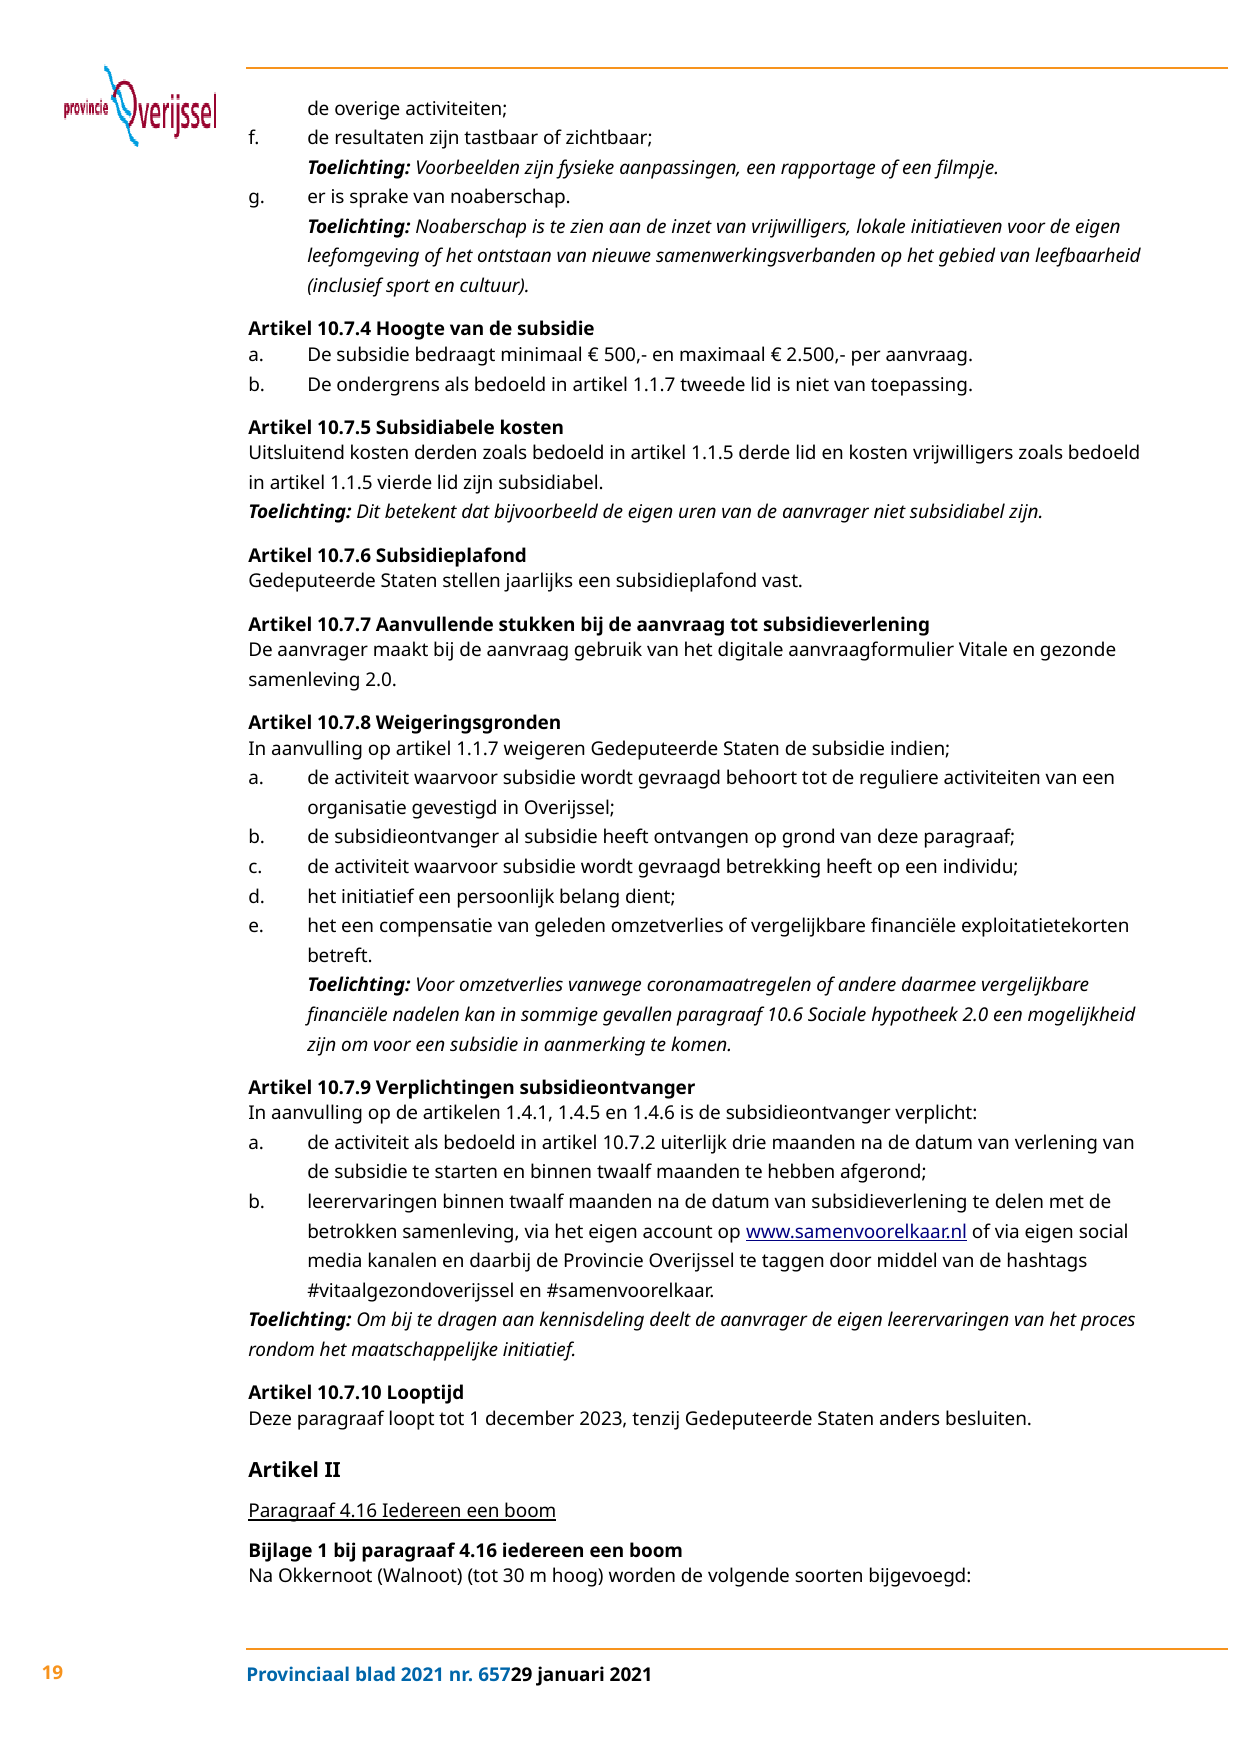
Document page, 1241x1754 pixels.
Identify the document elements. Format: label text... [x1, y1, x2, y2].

text De aanvrager maakt bij de aanvraag gebruik van het digitale aanvraagformulier Vitale en gezonde samenleving 2.0. [248, 636, 1152, 692]
text Toelichting: Dit betekent dat bijvoorbeeld de eigen uren van de aanvrager niet subsidiabel zijn. [248, 499, 1152, 524]
text Deze paragraaf loopt tot 1 december 2023, tenzij Gedeputeerde Staten anders besluiten. [248, 1405, 1152, 1431]
list de overige activiteiten; [248, 95, 1152, 121]
text Uitsluitend kosten derden zoals bedoeld in artikel 1.1.5 derde lid en kosten vrijwilligers zoals bedoeld in artikel 1.1.5 vierde lid zijn subsidiabel. [248, 439, 1152, 495]
list het initiatief een persoonlijk belang dient; [248, 883, 1152, 908]
text Toelichting: Om bij te dragen aan kennisdeling deelt de aanvrager de eigen leerervaringen van het proces rondom het maatschappelijke initiatief. [248, 1307, 1152, 1362]
text Bijlage 1 bij paragraaf 4.16 iedereen een boom [248, 1537, 1152, 1562]
text Artikel 10.7.7 Aanvullende stukken bij de aanvraag tot subsidieverlening [248, 611, 1152, 636]
text Artikel 10.7.4 Hoogte van de subsidie [248, 315, 1152, 341]
text Artikel 10.7.8 Weigeringsgronden [248, 709, 1152, 735]
list Toelichting: Voor omzetverlies vanwege coronamaatregelen of andere daarmee vergelijkbare financiële nadelen kan in sommige gevallen paragraaf 10.6 Sociale hypotheek 2.0 een mogelijkheid zijn om voor een subsidie in aanmerking te komen. [248, 972, 1152, 1056]
picture [41, 47, 231, 172]
text Artikel 10.7.10 Looptijd [248, 1379, 1152, 1405]
list leerervaringen binnen twaalf maanden na de datum van subsidieverlening te delen met de betrokken samenleving, via het eigen account op www.samenvoorelkaar.nl of via eigen social media kanalen en daarbij de Provincie Overijssel te taggen door middel van de hashtags #vitaalgezondoverijssel en #samenvoorelkaar. [248, 1188, 1152, 1303]
text In aanvulling op de artikelen 1.4.1, 1.4.5 en 1.4.6 is de subsidieontvanger verplicht: [248, 1099, 1152, 1125]
list het een compensatie van geleden omzetverlies of vergelijkbare financiële exploitatietekorten betreft. [248, 912, 1152, 968]
text Na Okkernoot (Walnoot) (tot 30 m hoog) worden de volgende soorten bijgevoegd: [248, 1562, 1152, 1588]
text Gedeputeerde Staten stellen jaarlijks een subsidieplafond vast. [248, 568, 1152, 593]
text Artikel 10.7.6 Subsidieplafond [248, 542, 1152, 568]
text Artikel 10.7.5 Subsidiabele kosten [248, 414, 1152, 439]
text Paragraaf 4.16 Iedereen een boom [248, 1497, 1152, 1523]
list Toelichting: Noaberschap is te zien aan de inzet van vrijwilligers, lokale initiatieven voor de eigen leefomgeving of het ontstaan van nieuwe samenwerkingsverbanden op het gebied van leefbaarheid (inclusief sport en cultuur). [248, 213, 1152, 298]
list de activiteit als bedoeld in artikel 10.7.2 uiterlijk drie maanden na de datum van verlening van de subsidie te starten en binnen twaalf maanden te hebben afgerond; [248, 1129, 1152, 1184]
list De ondergrens als bedoeld in artikel 1.1.7 tweede lid is niet van toepassing. [248, 371, 1152, 396]
list de activiteit waarvoor subsidie wordt gevraagd betrekking heeft op een individu; [248, 853, 1152, 879]
list de activiteit waarvoor subsidie wordt gevraagd behoort tot de reguliere activiteiten van een organisatie gevestigd in Overijssel; [248, 764, 1152, 820]
text Artikel II [248, 1456, 1152, 1484]
text Artikel 10.7.9 Verplichtingen subsidieontvanger [248, 1074, 1152, 1099]
list de subsidieontvanger al subsidie heeft ontvangen op grond van deze paragraaf; [248, 824, 1152, 849]
list De subsidie bedraagt minimaal € 500,- en maximaal € 2.500,- per aanvraag. [248, 341, 1152, 367]
list er is sprake van noaberschap. [248, 183, 1152, 209]
list Toelichting: Voorbeelden zijn fysieke aanpassingen, een rapportage of een filmpje. [248, 154, 1152, 180]
text In aanvulling op artikel 1.1.7 weigeren Gedeputeerde Staten de subsidie indien; [248, 735, 1152, 761]
list de resultaten zijn tastbaar of zichtbaar; [248, 124, 1152, 150]
